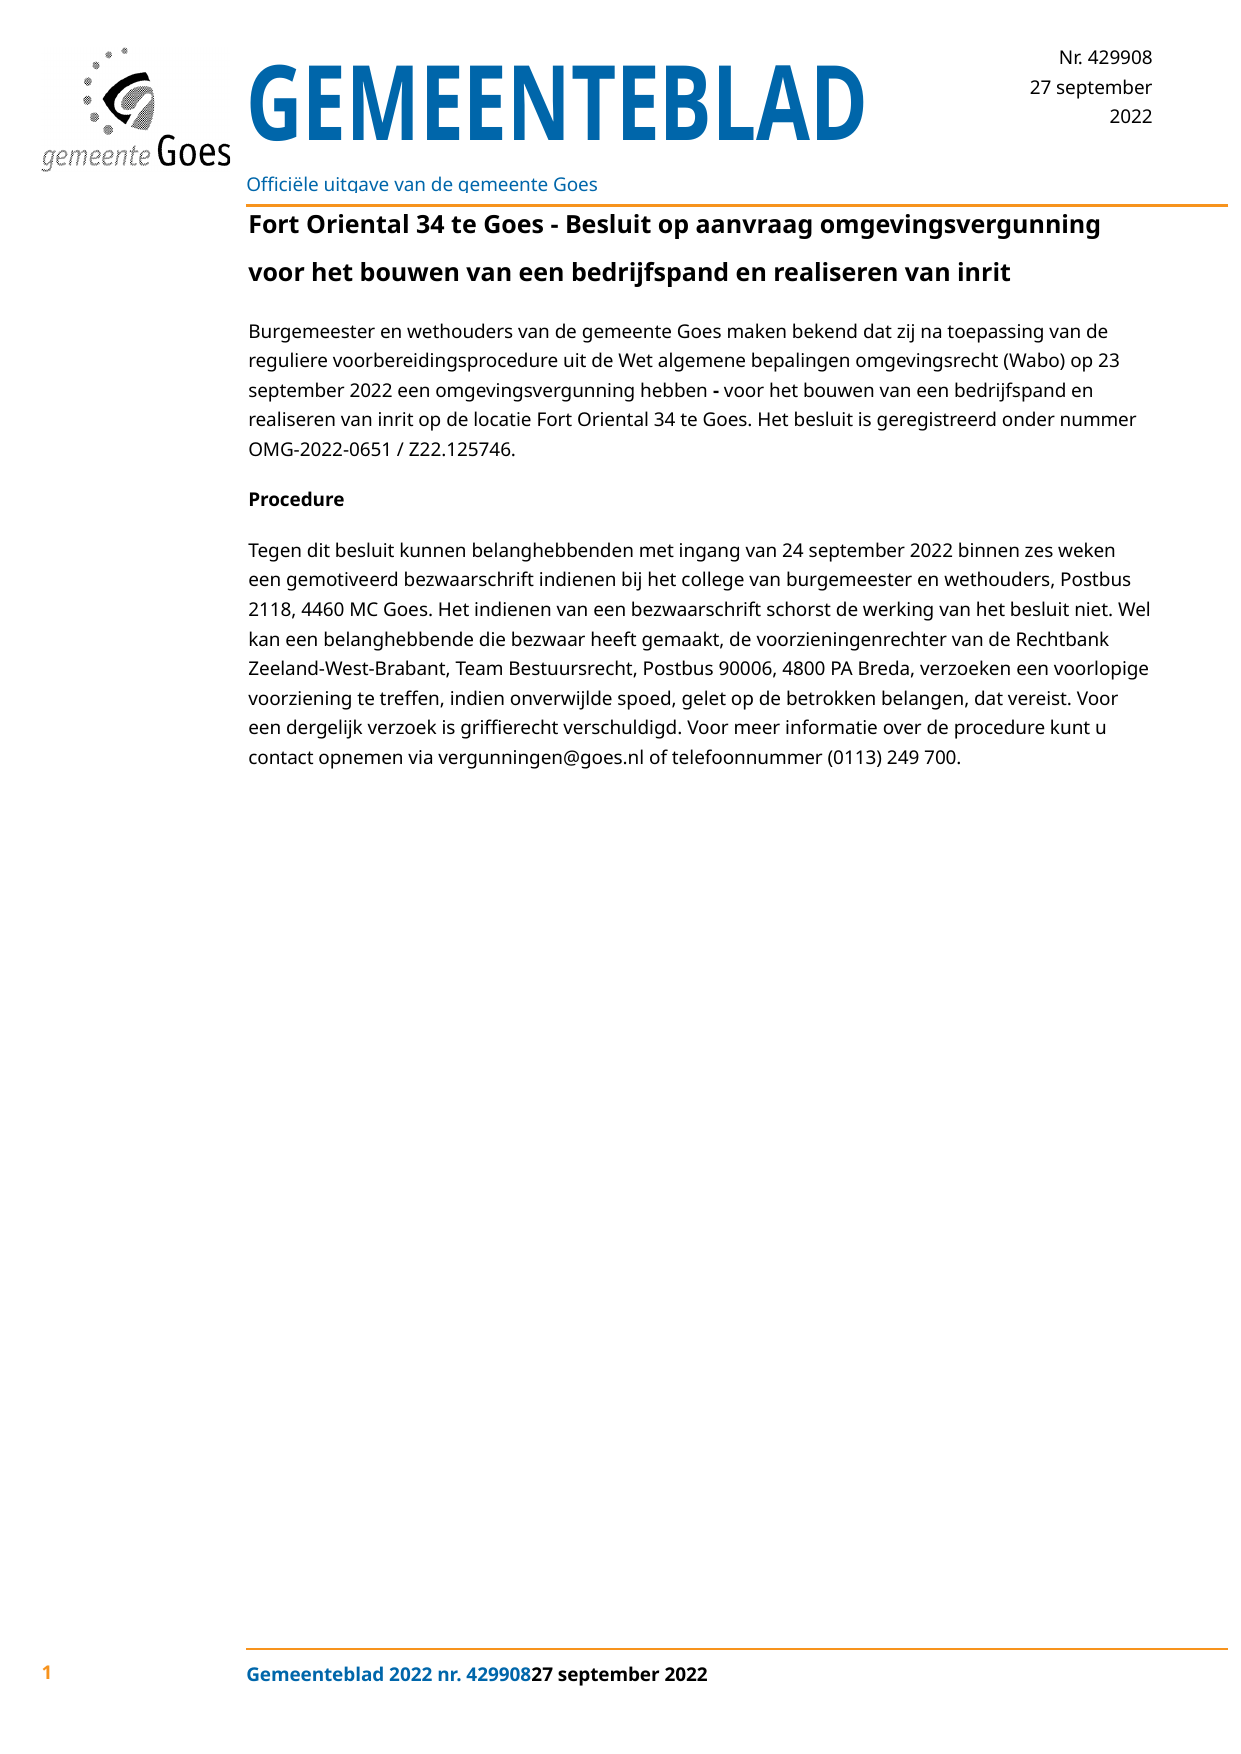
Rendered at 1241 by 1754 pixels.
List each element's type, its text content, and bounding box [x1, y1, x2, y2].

text Tegen dit besluit kunnen belanghebbenden met ingang van 24 september 2022 binnen zes weken een gemotiveerd bezwaarschrift indienen bij het college van burgemeester en wethouders, Postbus 2118, 4460 MC Goes. Het indienen van een bezwaarschrift schorst de werking van het besluit niet. Wel kan een belanghebbende die bezwaar heeft gemaakt, de voorzieningenrechter van de Rechtbank Zeeland-West-Brabant, Team Bestuursrecht, Postbus 90006, 4800 PA Breda, verzoeken een voorlopige voorziening te treffen, indien onverwijlde spoed, gelet op de betrokken belangen, dat vereist. Voor een dergelijk verzoek is griffierecht verschuldigd. Voor meer informatie over de procedure kunt u contact opnemen via vergunningen@goes.nl of telefoonnummer (0113) 249 700. [248, 537, 1152, 770]
text Fort Oriental 34 te Goes - Besluit op aanvraag omgevingsvergunning voor het bouwen van een bedrijfspand en realiseren van inrit [248, 207, 1152, 288]
text Procedure [248, 487, 1152, 512]
text Burgemeester en wethouders van de gemeente Goes maken bekend dat zij na toepassing van de reguliere voorbereidingsprocedure uit de Wet algemene bepalingen omgevingsrecht (Wabo) op 23 september 2022 een omgevingsvergunning hebben - voor het bouwen van een bedrijfspand en realiseren van inrit op de locatie Fort Oriental 34 te Goes. Het besluit is geregistreerd onder nummer OMG-2022-0651 / Z22.125746. [248, 318, 1152, 462]
picture [41, 47, 231, 172]
